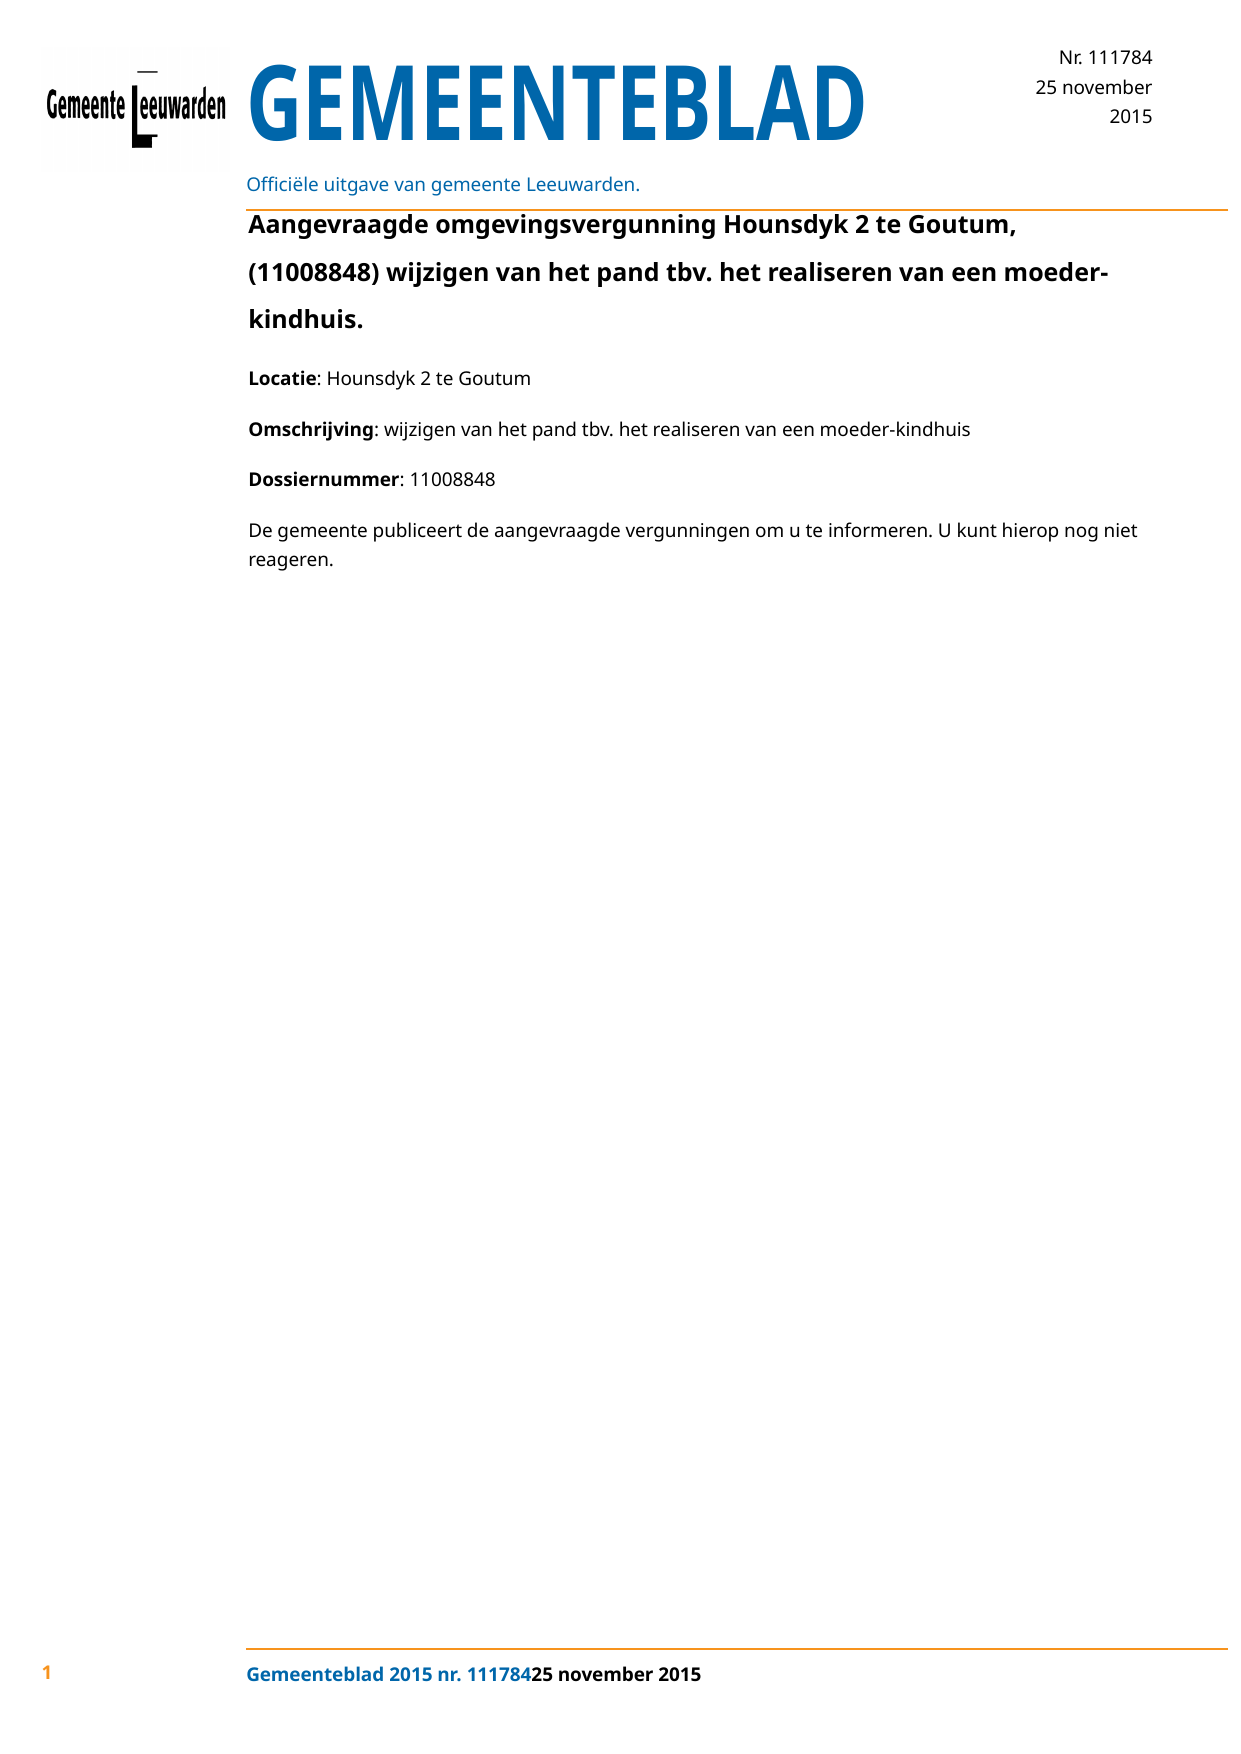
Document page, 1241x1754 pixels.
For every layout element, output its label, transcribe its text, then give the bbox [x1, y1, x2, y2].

text De gemeente publiceert de aangevraagde vergunningen om u te informeren. U kunt hierop nog niet reageren. [248, 517, 1152, 572]
text Omschrijving: wijzigen van het pand tbv. het realiseren van een moeder-kindhuis [248, 416, 1152, 442]
picture [41, 47, 231, 172]
text Locatie: Hounsdyk 2 te Goutum [248, 366, 1152, 391]
text Dossiernummer: 11008848 [248, 466, 1152, 492]
text Aangevraagde omgevingsvergunning Hounsdyk 2 te Goutum, (11008848) wijzigen van het pand tbv. het realiseren van een moeder-kindhuis. [248, 211, 1152, 336]
